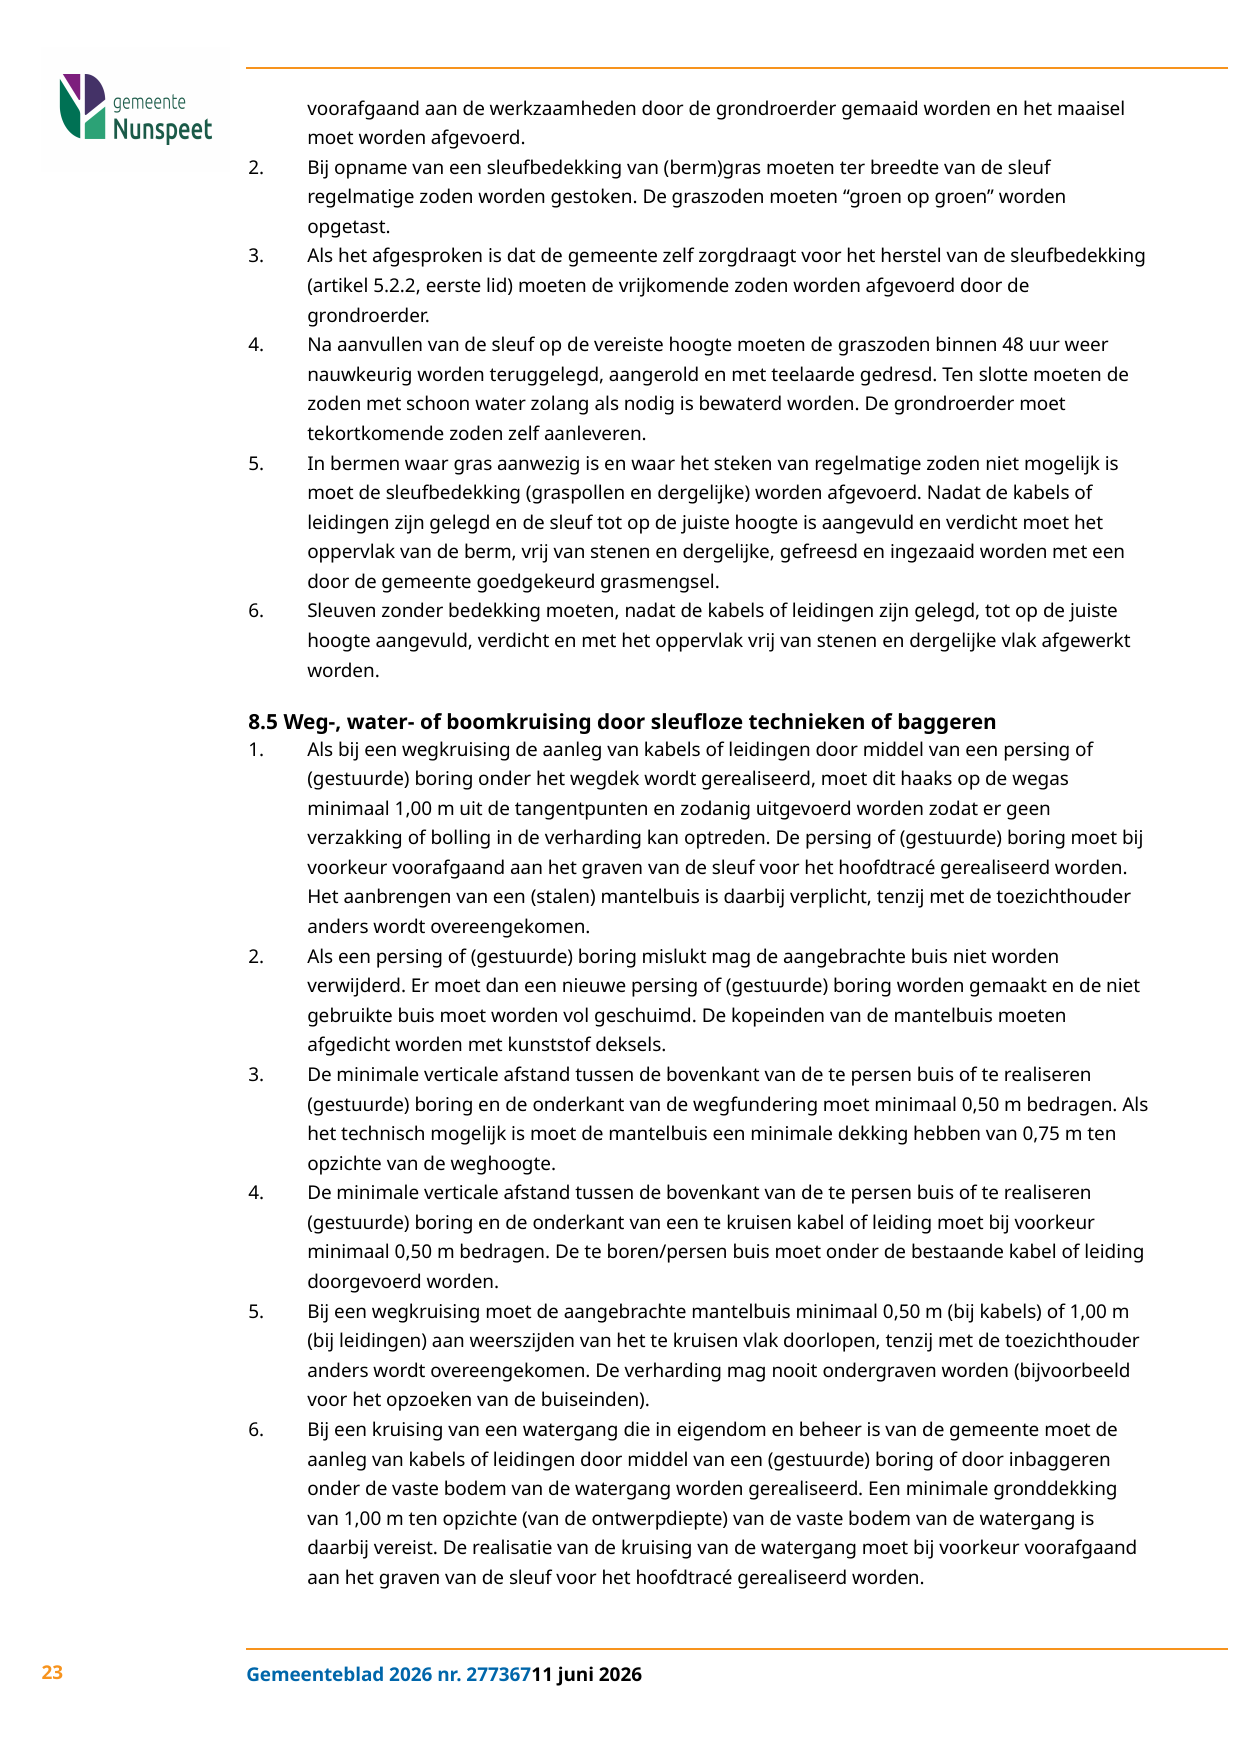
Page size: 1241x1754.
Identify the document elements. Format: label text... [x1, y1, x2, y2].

list Bij een kruising van een watergang die in eigendom en beheer is van de gemeente moet de aanleg van kabels of leidingen door middel van een (gestuurde) boring of door inbaggeren onder de vaste bodem van de watergang worden gerealiseerd. Een minimale gronddekking van 1,00 m ten opzichte (van de ontwerpdiepte) van de vaste bodem van de watergang is daarbij vereist. De realisatie van de kruising van de watergang moet bij voorkeur voorafgaand aan het graven van de sleuf voor het hoofdtracé gerealiseerd worden. [248, 1416, 1152, 1590]
list Bij een wegkruising moet de aangebrachte mantelbuis minimaal 0,50 m (bij kabels) of 1,00 m (bij leidingen) aan weerszijden van het te kruisen vlak doorlopen, tenzij met de toezichthouder anders wordt overeengekomen. De verharding mag nooit ondergraven worden (bijvoorbeeld voor het opzoeken van de buiseinden). [248, 1298, 1152, 1412]
picture [41, 47, 231, 172]
list Na aanvullen van de sleuf op de vereiste hoogte moeten de graszoden binnen 48 uur weer nauwkeurig worden teruggelegd, aangerold en met teelaarde gedresd. Ten slotte moeten de zoden met schoon water zolang als nodig is bewaterd worden. De grondroerder moet tekortkomende zoden zelf aanleveren. [248, 331, 1152, 446]
list In bermen waar gras aanwezig is en waar het steken van regelmatige zoden niet mogelijk is moet de sleufbedekking (graspollen en dergelijke) worden afgevoerd. Nadat de kabels of leidingen zijn gelegd en de sleuf tot op de juiste hoogte is aangevuld en verdicht moet het oppervlak van de berm, vrij van stenen en dergelijke, gefreesd en ingezaaid worden met een door de gemeente goedgekeurd grasmengsel. [248, 450, 1152, 594]
list Sleuven zonder bedekking moeten, nadat de kabels of leidingen zijn gelegd, tot op de juiste hoogte aangevuld, verdicht en met het oppervlak vrij van stenen en dergelijke vlak afgewerkt worden. [248, 598, 1152, 683]
text 8.5 Weg-, water- of boomkruising door sleufloze technieken of baggeren [248, 707, 1152, 736]
list Bij opname van een sleufbedekking van (berm)gras moeten ter breedte van de sleuf regelmatige zoden worden gestoken. De graszoden moeten “groen op groen” worden opgetast. [248, 154, 1152, 239]
list Als bij een wegkruising de aanleg van kabels of leidingen door middel van een persing of (gestuurde) boring onder het wegdek wordt gerealiseerd, moet dit haaks op de wegas minimaal 1,00 m uit de tangentpunten en zodanig uitgevoerd worden zodat er geen verzakking of bolling in de verharding kan optreden. De persing of (gestuurde) boring moet bij voorkeur voorafgaand aan het graven van de sleuf voor het hoofdtracé gerealiseerd worden. Het aanbrengen van een (stalen) mantelbuis is daarbij verplicht, tenzij met de toezichthouder anders wordt overeengekomen. [248, 736, 1152, 939]
list voorafgaand aan de werkzaamheden door de grondroerder gemaaid worden en het maaisel moet worden afgevoerd. [248, 95, 1152, 150]
list Als een persing of (gestuurde) boring mislukt mag de aangebrachte buis niet worden verwijderd. Er moet dan een nieuwe persing of (gestuurde) boring worden gemaakt en de niet gebruikte buis moet worden vol geschuimd. De kopeinden van de mantelbuis moeten afgedicht worden met kunststof deksels. [248, 943, 1152, 1057]
list De minimale verticale afstand tussen de bovenkant van de te persen buis of te realiseren (gestuurde) boring en de onderkant van een te kruisen kabel of leiding moet bij voorkeur minimaal 0,50 m bedragen. De te boren/persen buis moet onder de bestaande kabel of leiding doorgevoerd worden. [248, 1179, 1152, 1294]
list De minimale verticale afstand tussen de bovenkant van de te persen buis of te realiseren (gestuurde) boring en de onderkant van de wegfundering moet minimaal 0,50 m bedragen. Als het technisch mogelijk is moet de mantelbuis een minimale dekking hebben van 0,75 m ten opzichte van de weghoogte. [248, 1061, 1152, 1176]
list Als het afgesproken is dat de gemeente zelf zorgdraagt voor het herstel van de sleufbedekking (artikel 5.2.2, eerste lid) moeten de vrijkomende zoden worden afgevoerd door de grondroerder. [248, 243, 1152, 328]
